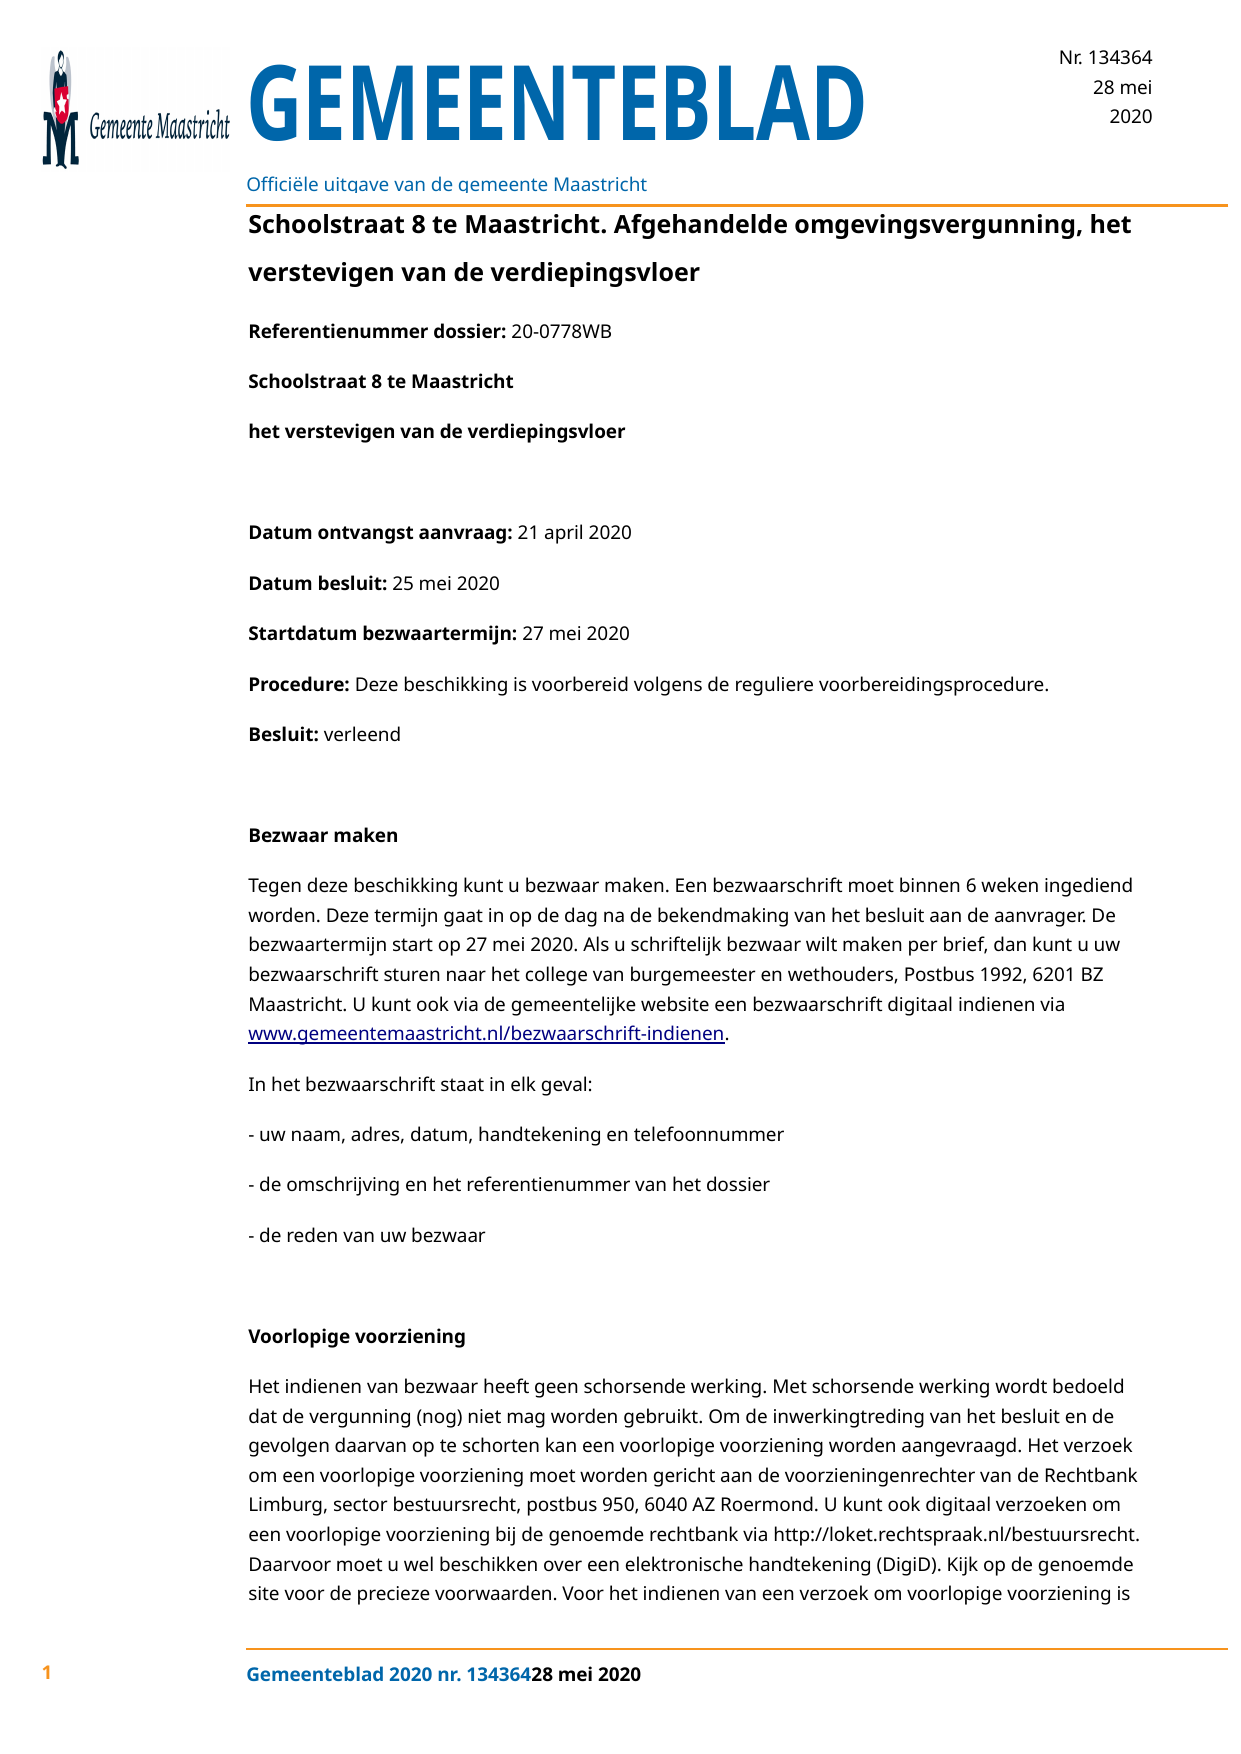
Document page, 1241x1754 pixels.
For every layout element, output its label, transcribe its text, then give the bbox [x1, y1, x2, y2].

text Schoolstraat 8 te Maastricht. Afgehandelde omgevingsvergunning, het verstevigen van de verdiepingsvloer [248, 207, 1152, 288]
text het verstevigen van de verdiepingsvloer [248, 419, 1152, 444]
text Datum ontvangst aanvraag: 21 april 2020 [248, 519, 1152, 545]
text Datum besluit: 25 mei 2020 [248, 570, 1152, 596]
text Tegen deze beschikking kunt u bezwaar maken. Een bezwaarschrift moet binnen 6 weken ingediend worden. Deze termijn gaat in op de dag na de bekendmaking van het besluit aan de aanvrager. De bezwaartermijn start op 27 mei 2020. Als u schriftelijk bezwaar wilt maken per brief, dan kunt u uw bezwaarschrift sturen naar het college van burgemeester en wethouders, Postbus 1992, 6201 BZ Maastricht. U kunt ook via de gemeentelijke website een bezwaarschrift digitaal indienen via www.gemeentemaastricht.nl/bezwaarschrift-indienen. [248, 872, 1152, 1046]
text Besluit: verleend [248, 721, 1152, 747]
text Procedure: Deze beschikking is voorbereid volgens de reguliere voorbereidingsprocedure. [248, 671, 1152, 697]
text Voorlopige voorziening [248, 1323, 1152, 1349]
text In het bezwaarschrift staat in elk geval: [248, 1071, 1152, 1097]
text Bezwaar maken [248, 822, 1152, 848]
text Het indienen van bezwaar heeft geen schorsende werking. Met schorsende werking wordt bedoeld dat de vergunning (nog) niet mag worden gebruikt. Om de inwerkingtreding van het besluit en de gevolgen daarvan op te schorten kan een voorlopige voorziening worden aangevraagd. Het verzoek om een voorlopige voorziening moet worden gericht aan de voorzieningenrechter van de Rechtbank Limburg, sector bestuursrecht, postbus 950, 6040 AZ Roermond. U kunt ook digitaal verzoeken om een voorlopige voorziening bij de genoemde rechtbank via http://loket.rechtspraak.nl/bestuursrecht. Daarvoor moet u wel beschikken over een elektronische handtekening (DigiD). Kijk op de genoemde site voor de precieze voorwaarden. Voor het indienen van een verzoek om voorlopige voorziening is [248, 1373, 1152, 1606]
text Referentienummer dossier: 20-0778WB [248, 318, 1152, 344]
text - uw naam, adres, datum, handtekening en telefoonnummer [248, 1121, 1152, 1147]
text - de reden van uw bezwaar [248, 1222, 1152, 1248]
picture [41, 47, 231, 172]
text - de omschrijving en het referentienummer van het dossier [248, 1172, 1152, 1197]
text Startdatum bezwaartermijn: 27 mei 2020 [248, 620, 1152, 646]
text Schoolstraat 8 te Maastricht [248, 368, 1152, 394]
